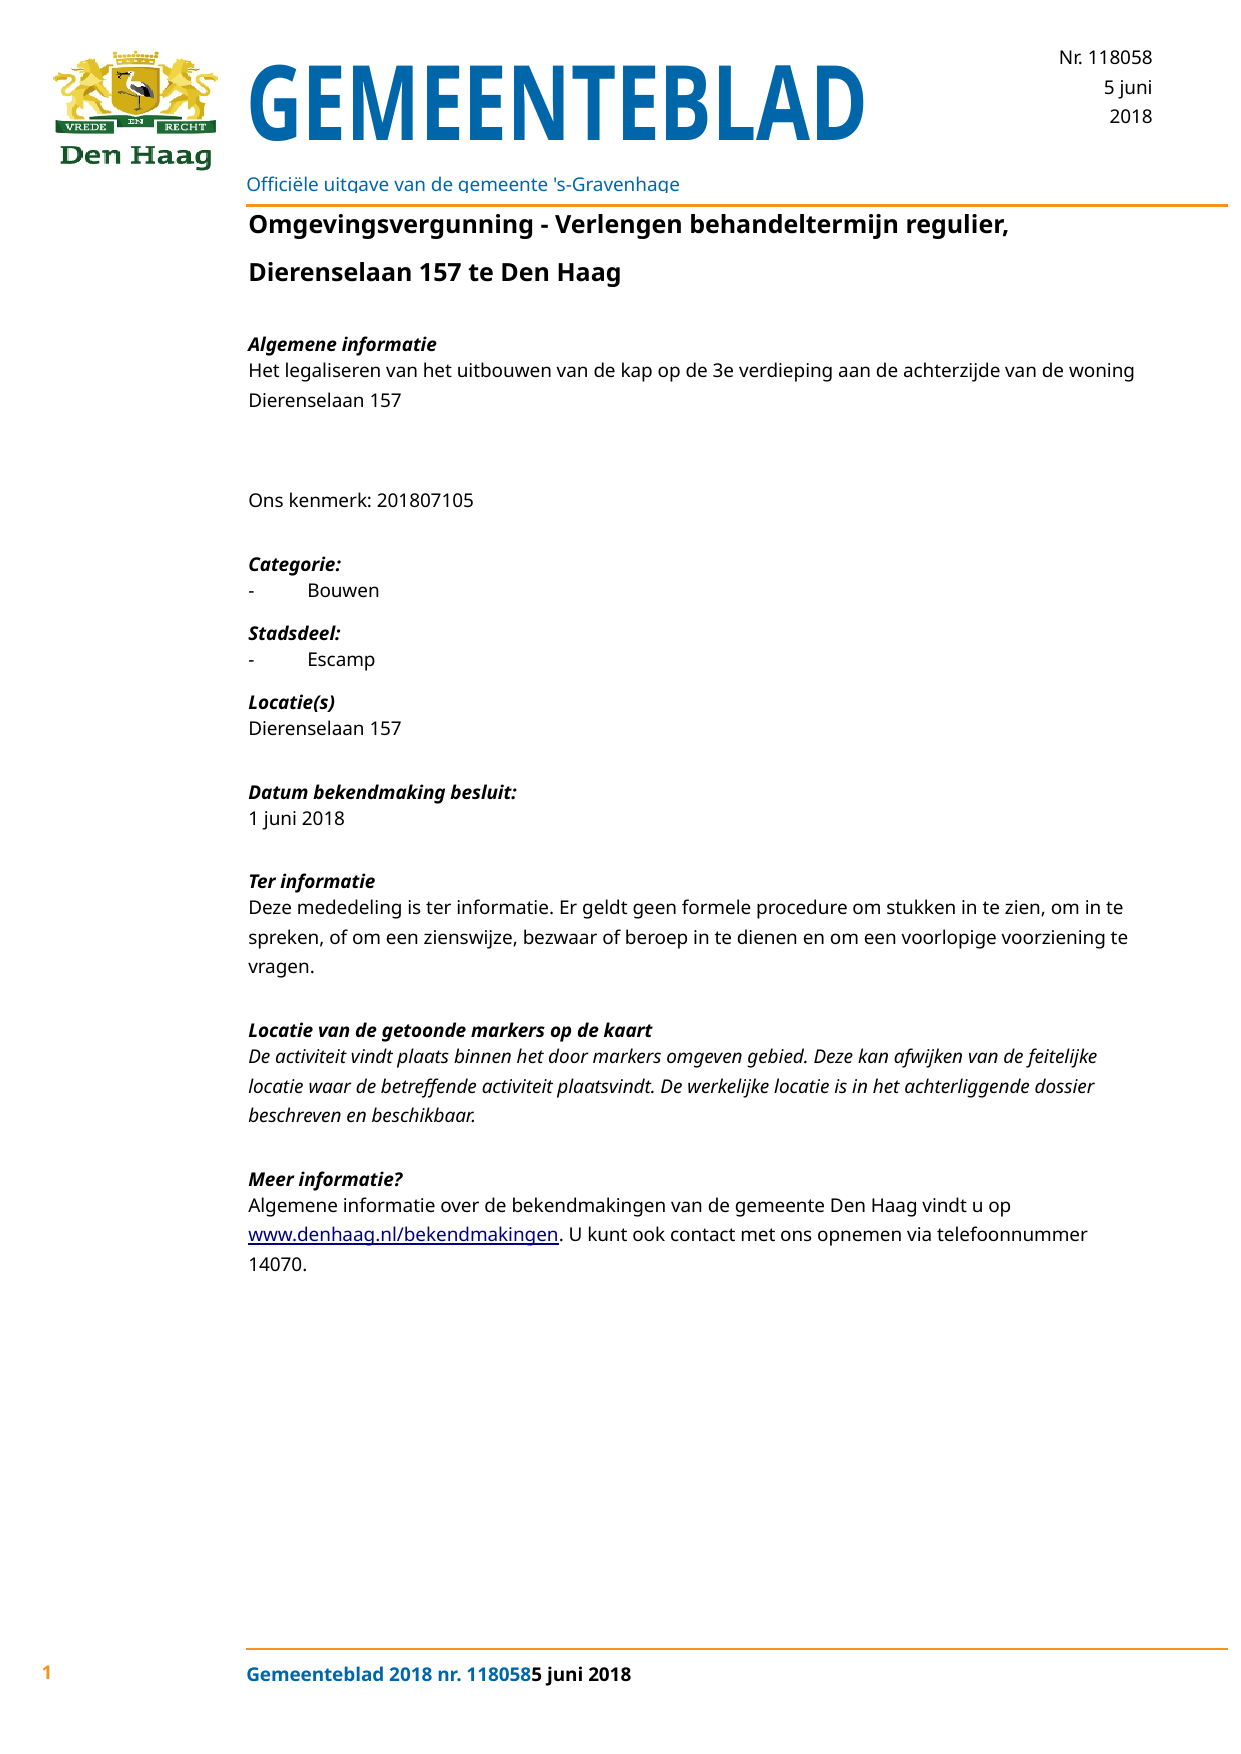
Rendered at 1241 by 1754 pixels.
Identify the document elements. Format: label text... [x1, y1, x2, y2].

text Algemene informatie over de bekendmakingen van de gemeente Den Haag vindt u op www.denhaag.nl/bekendmakingen. U kunt ook contact met ons opnemen via telefoonnummer 14070. [248, 1192, 1152, 1277]
text Omgevingsvergunning - Verlengen behandeltermijn regulier, Dierenselaan 157 te Den Haag [248, 207, 1152, 288]
text De activiteit vindt plaats binnen het door markers omgeven gebied. Deze kan afwijken van de feitelijke locatie waar de betreffende activiteit plaatsvindt. De werkelijke locatie is in het achterliggende dossier beschreven en beschikbaar. [248, 1043, 1152, 1128]
text Datum bekendmaking besluit: [248, 779, 1152, 805]
text Dierenselaan 157 [248, 715, 1152, 741]
text Stadsdeel: [248, 620, 1152, 646]
text Locatie(s) [248, 689, 1152, 715]
text Ons kenmerk: 201807105 [248, 488, 1152, 513]
list Escamp [248, 646, 1152, 672]
text Algemene informatie [248, 331, 1152, 357]
picture [41, 47, 231, 172]
text Het legaliseren van het uitbouwen van de kap op de 3e verdieping aan de achterzijde van de woning Dierenselaan 157 [248, 357, 1152, 412]
text Ter informatie [248, 869, 1152, 894]
text Locatie van de getoonde markers op de kaart [248, 1017, 1152, 1043]
list Bouwen [248, 577, 1152, 603]
text Deze mededeling is ter informatie. Er geldt geen formele procedure om stukken in te zien, om in te spreken, of om een zienswijze, bezwaar of beroep in te dienen en om een voorlopige voorziening te vragen. [248, 894, 1152, 979]
text Meer informatie? [248, 1166, 1152, 1192]
text 1 juni 2018 [248, 805, 1152, 830]
text Categorie: [248, 552, 1152, 577]
